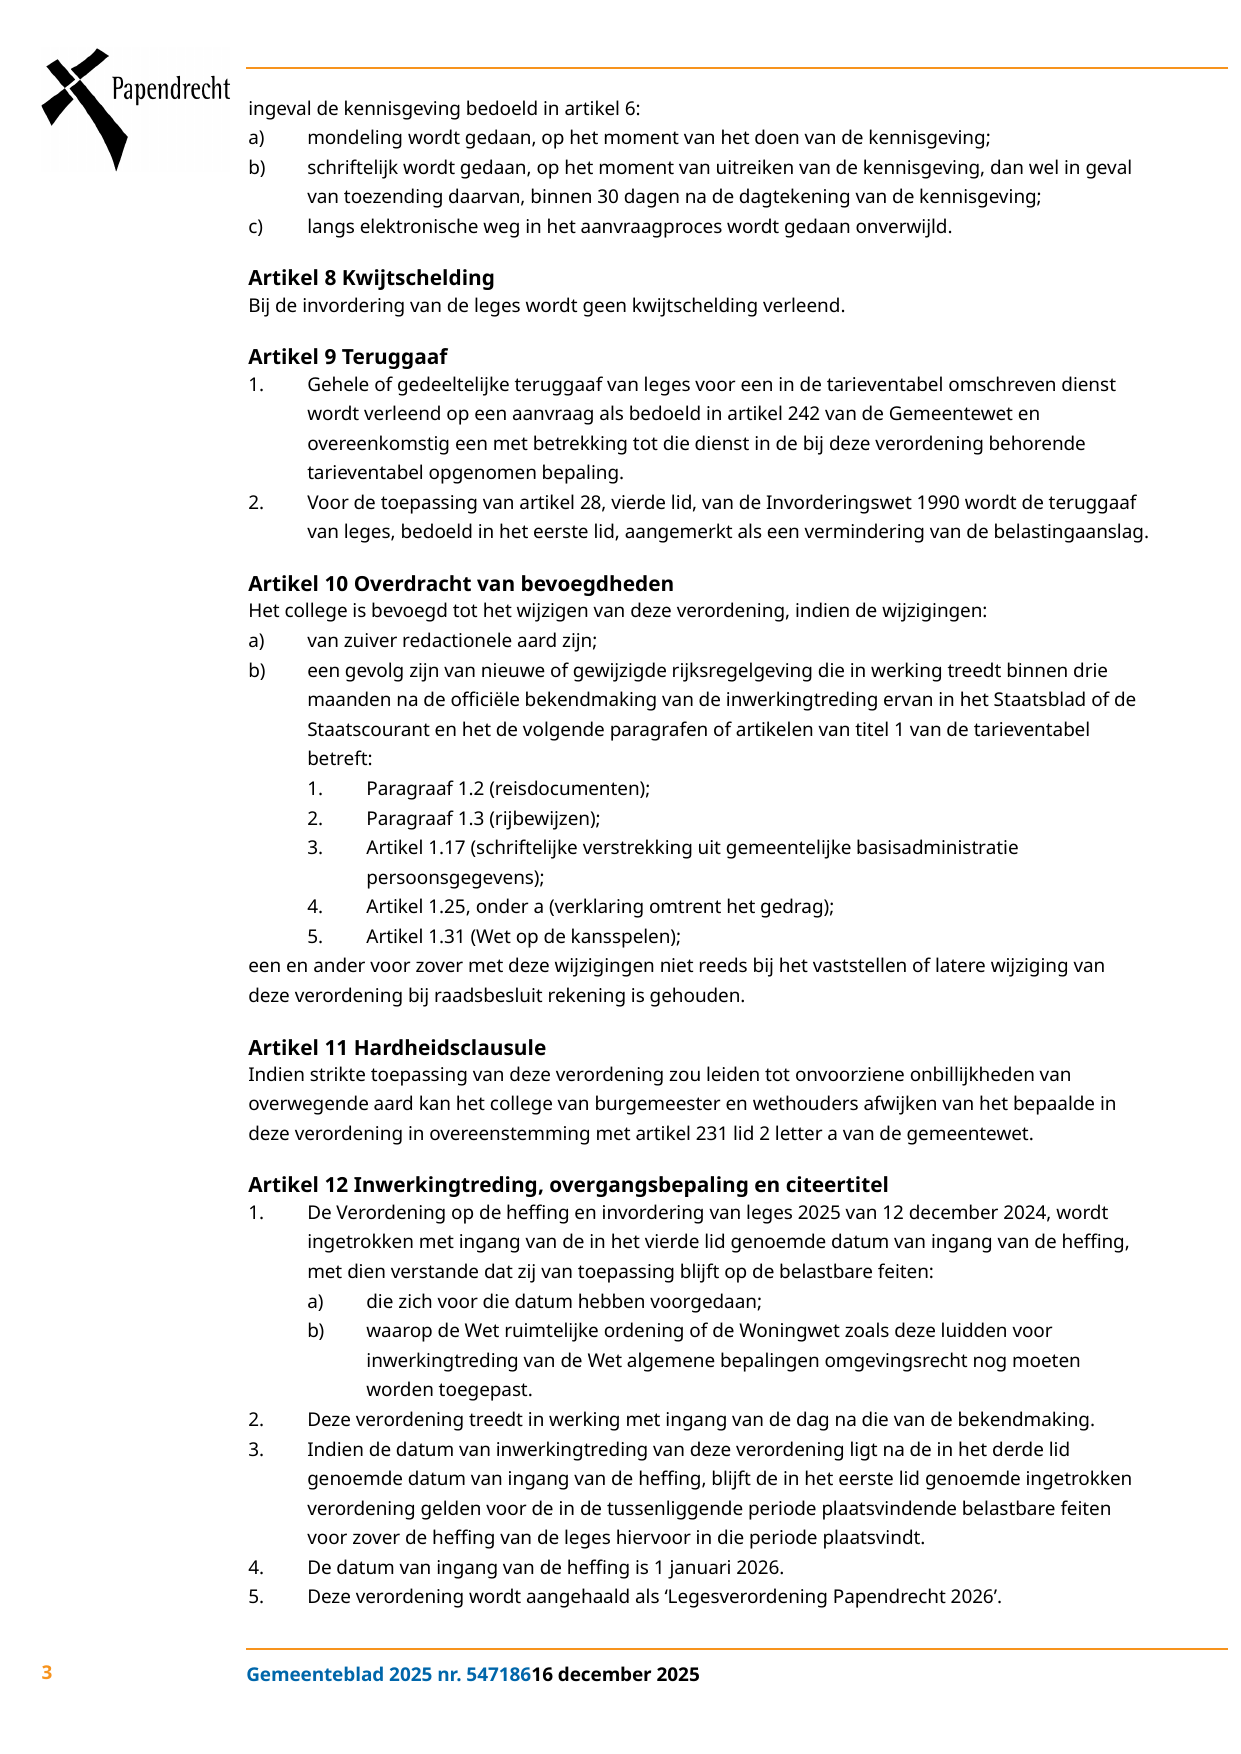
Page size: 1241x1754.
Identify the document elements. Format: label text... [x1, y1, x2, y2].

text Artikel 9 Teruggaaf [248, 342, 1152, 371]
list van zuiver redactionele aard zijn; [248, 627, 1152, 653]
list waarop de Wet ruimtelijke ordening of de Woningwet zoals deze luidden voor inwerkingtreding van de Wet algemene bepalingen omgevingsrecht nog moeten worden toegepast. [307, 1317, 1152, 1402]
list Artikel 1.25, onder a (verklaring omtrent het gedrag); [307, 893, 1152, 919]
list Artikel 1.31 (Wet op de kansspelen); [307, 923, 1152, 949]
text Artikel 11 Hardheidsclausule [248, 1033, 1152, 1061]
list Artikel 1.17 (schriftelijke verstrekking uit gemeentelijke basisadministratie persoonsgegevens); [307, 834, 1152, 889]
list langs elektronische weg in het aanvraagproces wordt gedaan onverwijld. [248, 213, 1152, 239]
text Artikel 10 Overdracht van bevoegdheden [248, 569, 1152, 598]
list schriftelijk wordt gedaan, op het moment van uitreiken van de kennisgeving, dan wel in geval van toezending daarvan, binnen 30 dagen na de dagtekening van de kennisgeving; [248, 154, 1152, 209]
list die zich voor die datum hebben voorgedaan; [307, 1288, 1152, 1313]
list mondeling wordt gedaan, op het moment van het doen van de kennisgeving; [248, 124, 1152, 150]
list Deze verordening treedt in werking met ingang van de dag na die van de bekendmaking. [248, 1406, 1152, 1432]
text Bij de invordering van de leges wordt geen kwijtschelding verleend. [248, 292, 1152, 318]
list De datum van ingang van de heffing is 1 januari 2026. [248, 1554, 1152, 1580]
list Voor de toepassing van artikel 28, vierde lid, van de Invorderingswet 1990 wordt de teruggaaf van leges, bedoeld in het eerste lid, aangemerkt als een vermindering van de belastingaanslag. [248, 489, 1152, 544]
text Het college is bevoegd tot het wijzigen van deze verordening, indien de wijzigingen: [248, 598, 1152, 623]
list Paragraaf 1.3 (rijbewijzen); [307, 805, 1152, 830]
picture [41, 47, 231, 172]
list een gevolg zijn van nieuwe of gewijzigde rijksregelgeving die in werking treedt binnen drie maanden na de officiële bekendmaking van de inwerkingtreding ervan in het Staatsblad of de Staatscourant en het de volgende paragrafen of artikelen van titel 1 van de tarieventabel betreft: [248, 657, 1152, 771]
list Paragraaf 1.2 (reisdocumenten); [307, 775, 1152, 801]
text Artikel 12 Inwerkingtreding, overgangsbepaling en citeertitel [248, 1171, 1152, 1199]
list Gehele of gedeeltelijke teruggaaf van leges voor een in de tarieventabel omschreven dienst wordt verleend op een aanvraag als bedoeld in artikel 242 van de Gemeentewet en overeenkomstig een met betrekking tot die dienst in de bij deze verordening behorende tarieventabel opgenomen bepaling. [248, 371, 1152, 485]
list Indien de datum van inwerkingtreding van deze verordening ligt na de in het derde lid genoemde datum van ingang van de heffing, blijft de in het eerste lid genoemde ingetrokken verordening gelden voor de in de tussenliggende periode plaatsvindende belastbare feiten voor zover de heffing van de leges hiervoor in die periode plaatsvindt. [248, 1436, 1152, 1550]
text Indien strikte toepassing van deze verordening zou leiden tot onvoorziene onbillijkheden van overwegende aard kan het college van burgemeester en wethouders afwijken van het bepaalde in deze verordening in overeenstemming met artikel 231 lid 2 letter a van de gemeentewet. [248, 1061, 1152, 1146]
list Deze verordening wordt aangehaald als ‘Legesverordening Papendrecht 2026’. [248, 1584, 1152, 1609]
text ingeval de kennisgeving bedoeld in artikel 6: [248, 95, 1152, 121]
text een en ander voor zover met deze wijzigingen niet reeds bij het vaststellen of latere wijziging van deze verordening bij raadsbesluit rekening is gehouden. [248, 953, 1152, 1008]
list De Verordening op de heffing en invordering van leges 2025 van 12 december 2024, wordt ingetrokken met ingang van de in het vierde lid genoemde datum van ingang van de heffing, met dien verstande dat zij van toepassing blijft op de belastbare feiten: [248, 1199, 1152, 1284]
text Artikel 8 Kwijtschelding [248, 263, 1152, 292]
